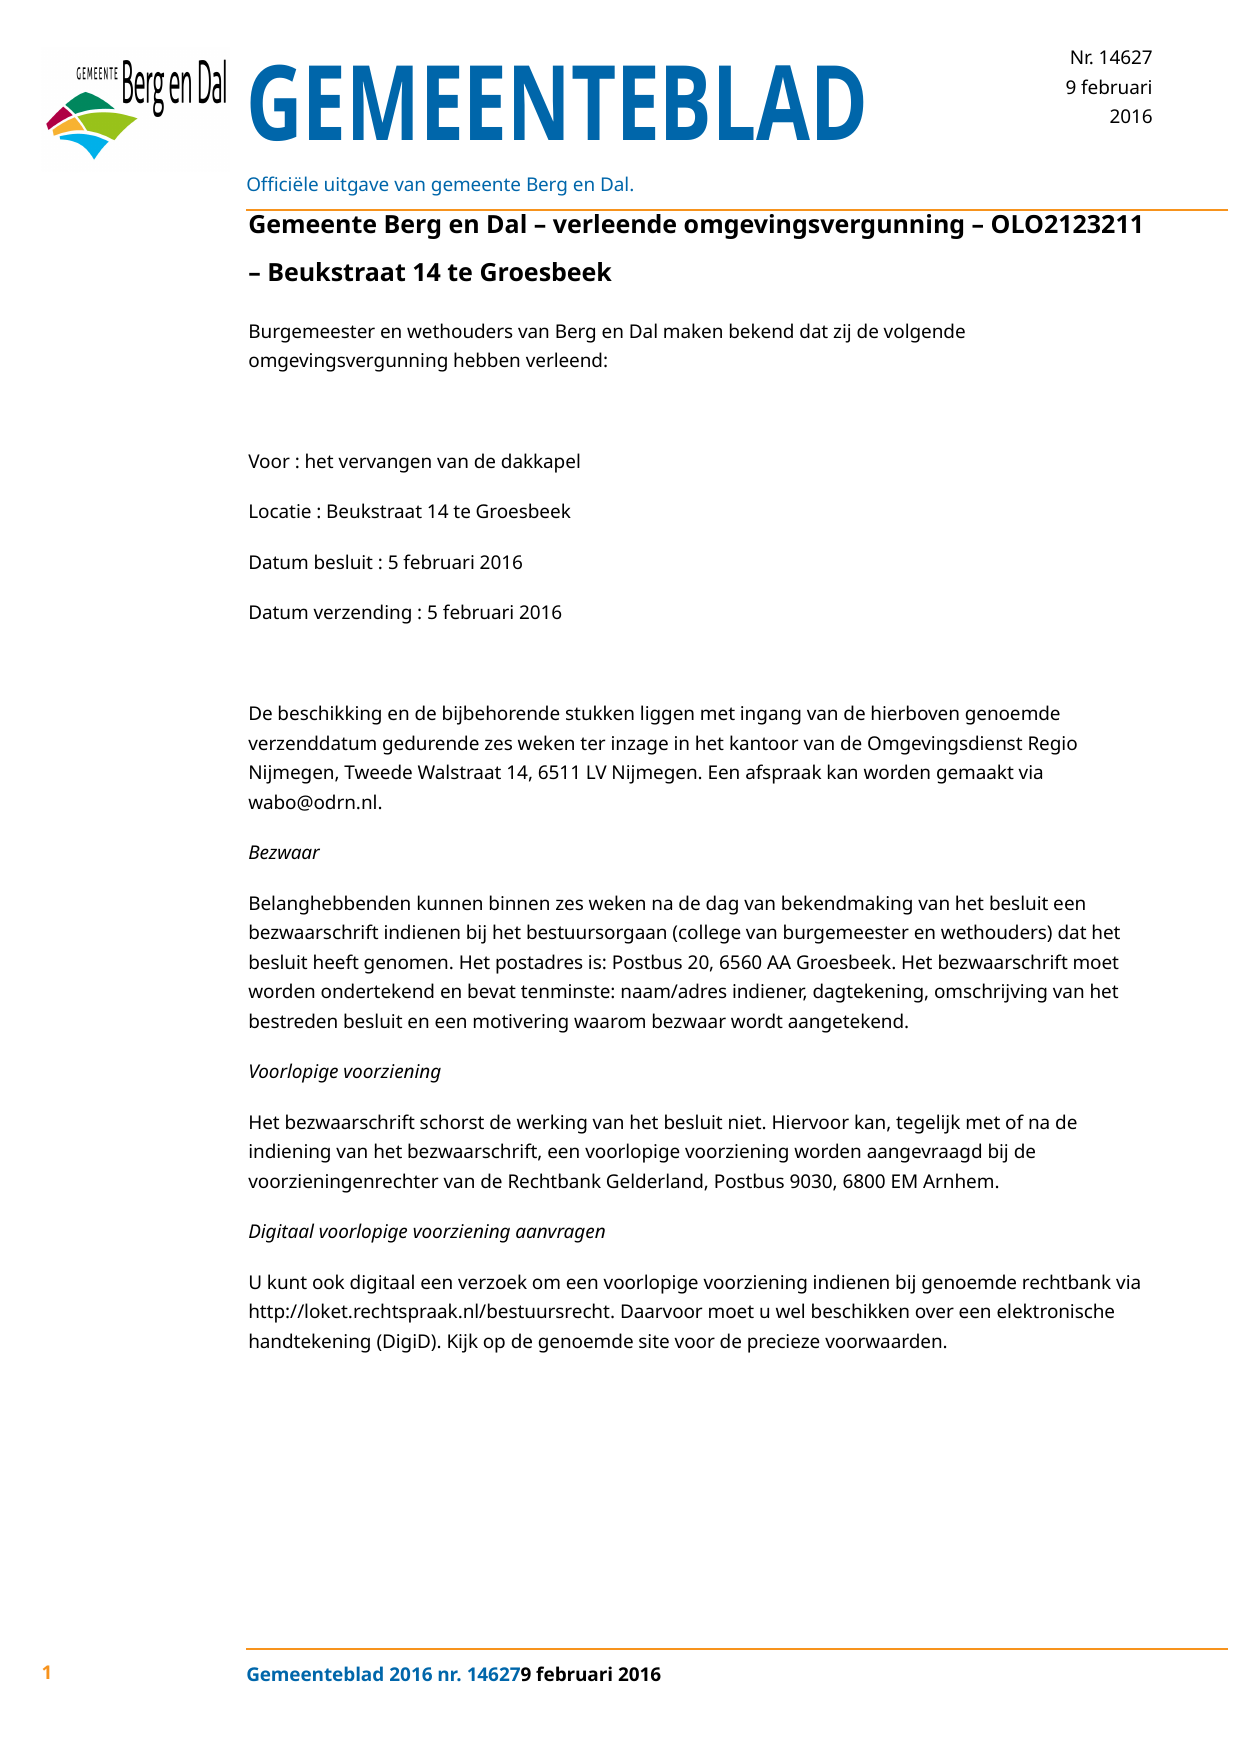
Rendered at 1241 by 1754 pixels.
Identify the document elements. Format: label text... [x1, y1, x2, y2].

text Datum besluit : 5 februari 2016 [248, 549, 1152, 575]
text Bezwaar [248, 839, 1152, 865]
text Voorlopige voorziening [248, 1059, 1152, 1084]
text Voor : het vervangen van de dakkapel [248, 448, 1152, 474]
text Digitaal voorlopige voorziening aanvragen [248, 1219, 1152, 1244]
text Belanghebbenden kunnen binnen zes weken na de dag van bekendmaking van het besluit een bezwaarschrift indienen bij het bestuursorgaan (college van burgemeester en wethouders) dat het besluit heeft genomen. Het postadres is: Postbus 20, 6560 AA Groesbeek. Het bezwaarschrift moet worden ondertekend en bevat tenminste: naam/adres indiener, dagtekening, omschrijving van het bestreden besluit en een motivering waarom bezwaar wordt aangetekend. [248, 890, 1152, 1034]
text Locatie : Beukstraat 14 te Groesbeek [248, 499, 1152, 524]
text Burgemeester en wethouders van Berg en Dal maken bekend dat zij de volgende omgevingsvergunning hebben verleend: [248, 318, 1152, 373]
text U kunt ook digitaal een verzoek om een voorlopige voorziening indienen bij genoemde rechtbank via http://loket.rechtspraak.nl/bestuursrecht. Daarvoor moet u wel beschikken over een elektronische handtekening (DigiD). Kijk op de genoemde site voor de precieze voorwaarden. [248, 1269, 1152, 1354]
picture [41, 47, 231, 172]
text Datum verzending : 5 februari 2016 [248, 599, 1152, 625]
text De beschikking en de bijbehorende stukken liggen met ingang van de hierboven genoemde verzenddatum gedurende zes weken ter inzage in het kantoor van de Omgevingsdienst Regio Nijmegen, Tweede Walstraat 14, 6511 LV Nijmegen. Een afspraak kan worden gemaakt via wabo@odrn.nl. [248, 700, 1152, 815]
text Gemeente Berg en Dal – verleende omgevingsvergunning – OLO2123211 – Beukstraat 14 te Groesbeek [248, 211, 1152, 288]
text Het bezwaarschrift schorst de werking van het besluit niet. Hiervoor kan, tegelijk met of na de indiening van het bezwaarschrift, een voorlopige voorziening worden aangevraagd bij de voorzieningenrechter van de Rechtbank Gelderland, Postbus 9030, 6800 EM Arnhem. [248, 1109, 1152, 1194]
